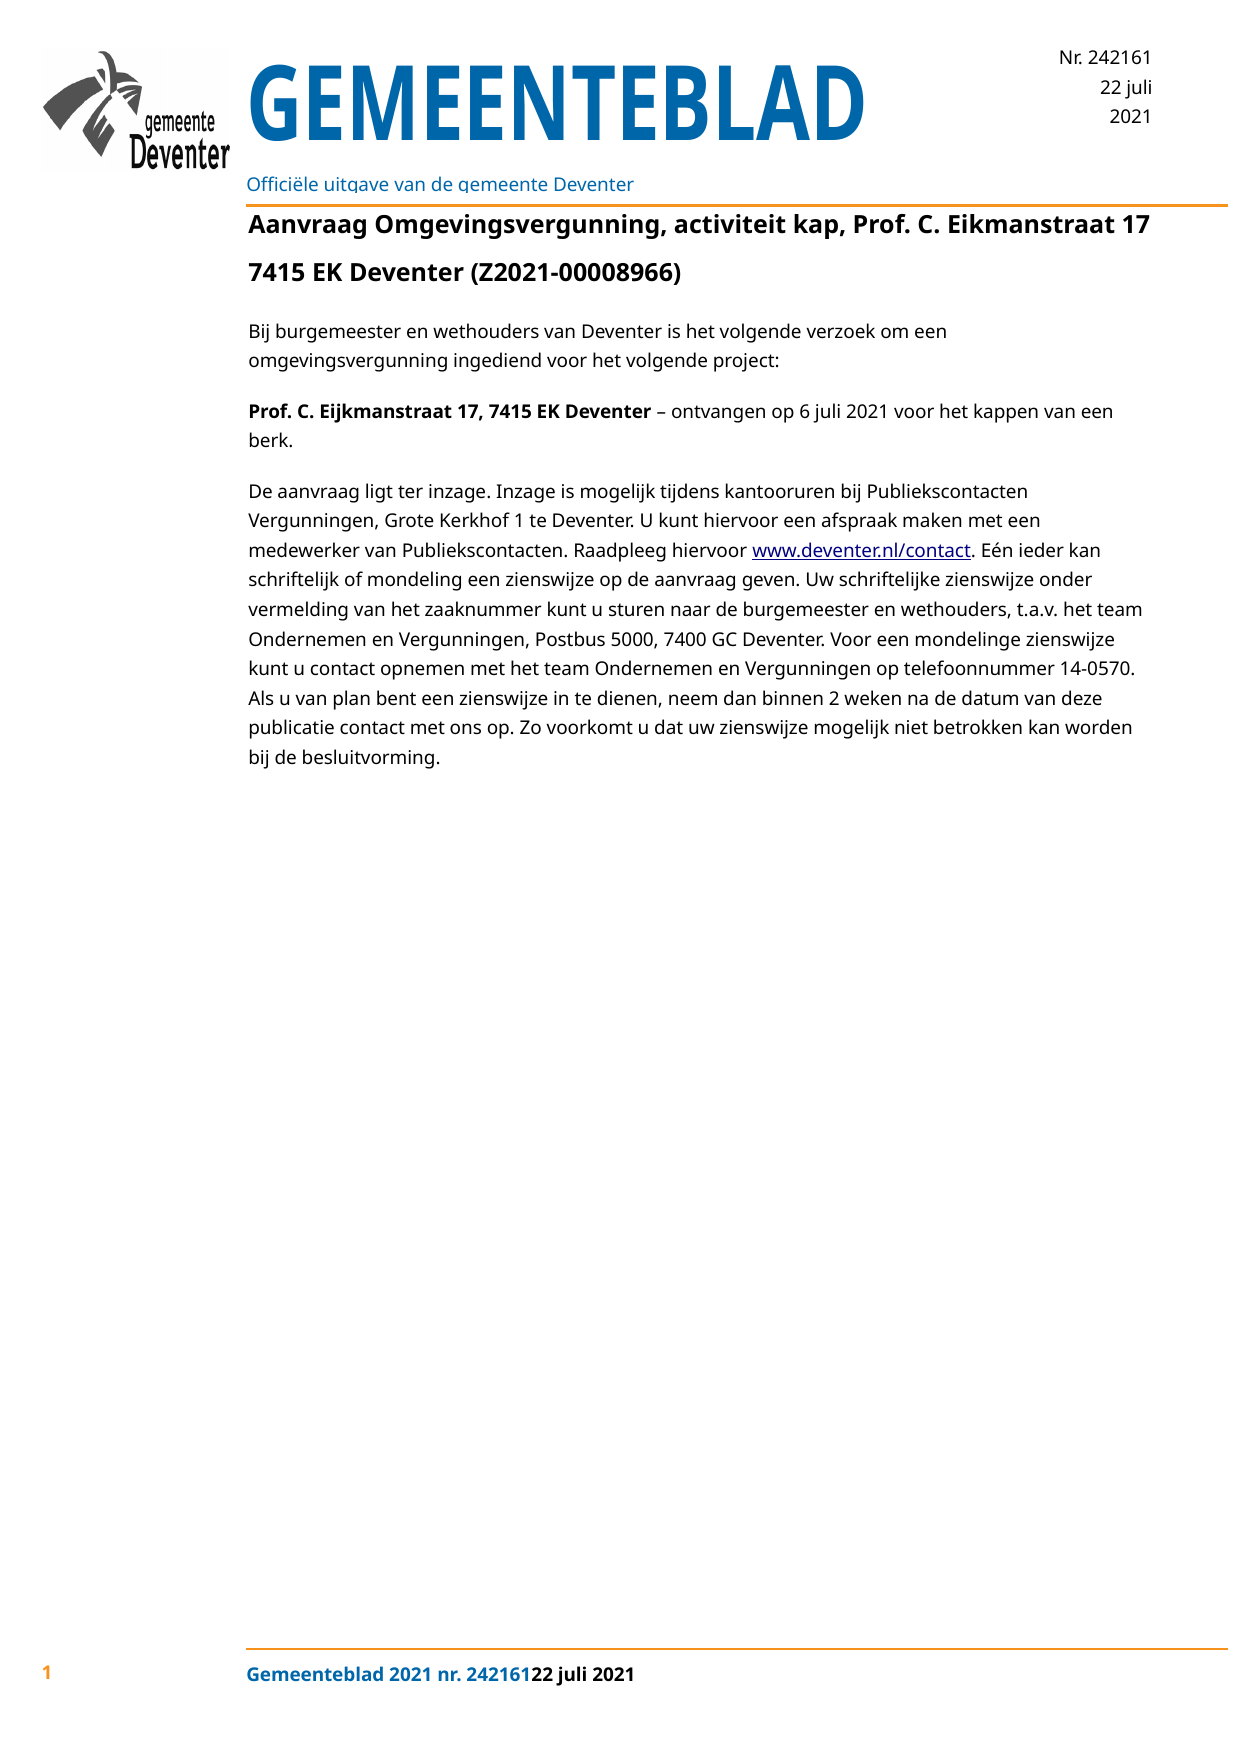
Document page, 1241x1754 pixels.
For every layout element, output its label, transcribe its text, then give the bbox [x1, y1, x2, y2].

picture [41, 47, 231, 172]
text Prof. C. Eijkmanstraat 17, 7415 EK Deventer – ontvangen op 6 juli 2021 voor het kappen van een berk. [248, 398, 1152, 453]
text Aanvraag Omgevingsvergunning, activiteit kap, Prof. C. Eikmanstraat 17 7415 EK Deventer (Z2021-00008966) [248, 207, 1152, 288]
text Bij burgemeester en wethouders van Deventer is het volgende verzoek om een omgevingsvergunning ingediend voor het volgende project: [248, 318, 1152, 373]
text De aanvraag ligt ter inzage. Inzage is mogelijk tijdens kantooruren bij Publiekscontacten Vergunningen, Grote Kerkhof 1 te Deventer. U kunt hiervoor een afspraak maken met een medewerker van Publiekscontacten. Raadpleeg hiervoor www.deventer.nl/contact. Eén ieder kan schriftelijk of mondeling een zienswijze op de aanvraag geven. Uw schriftelijke zienswijze onder vermelding van het zaaknummer kunt u sturen naar de burgemeester en wethouders, t.a.v. het team Ondernemen en Vergunningen, Postbus 5000, 7400 GC Deventer. Voor een mondelinge zienswijze kunt u contact opnemen met het team Ondernemen en Vergunningen op telefoonnummer 14-0570. Als u van plan bent een zienswijze in te dienen, neem dan binnen 2 weken na de datum van deze publicatie contact met ons op. Zo voorkomt u dat uw zienswijze mogelijk niet betrokken kan worden bij de besluitvorming. [248, 478, 1152, 770]
